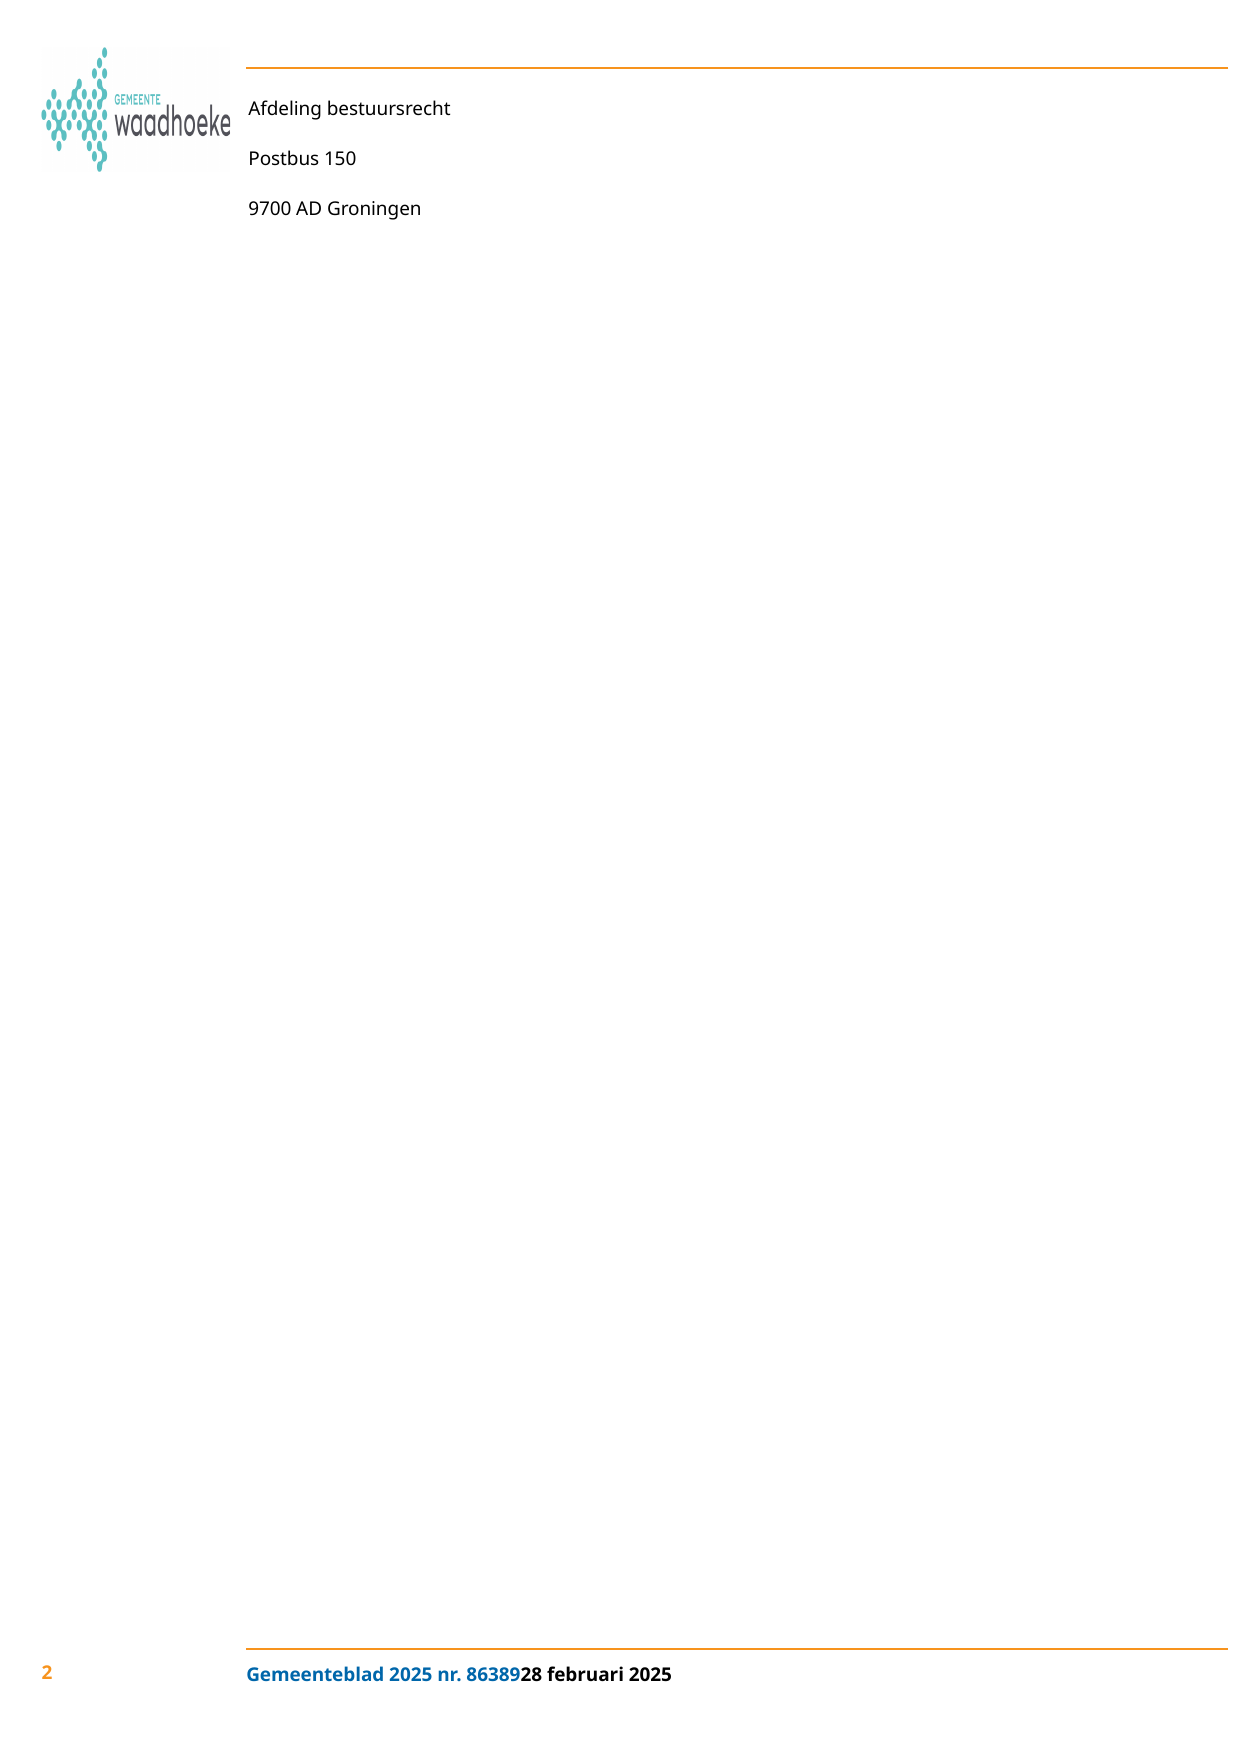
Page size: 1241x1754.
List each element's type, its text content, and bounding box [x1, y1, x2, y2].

picture [41, 47, 231, 172]
text 9700 AD Groningen [248, 196, 1152, 221]
text Postbus 150 [248, 145, 1152, 171]
text Afdeling bestuursrecht [248, 95, 1152, 121]
